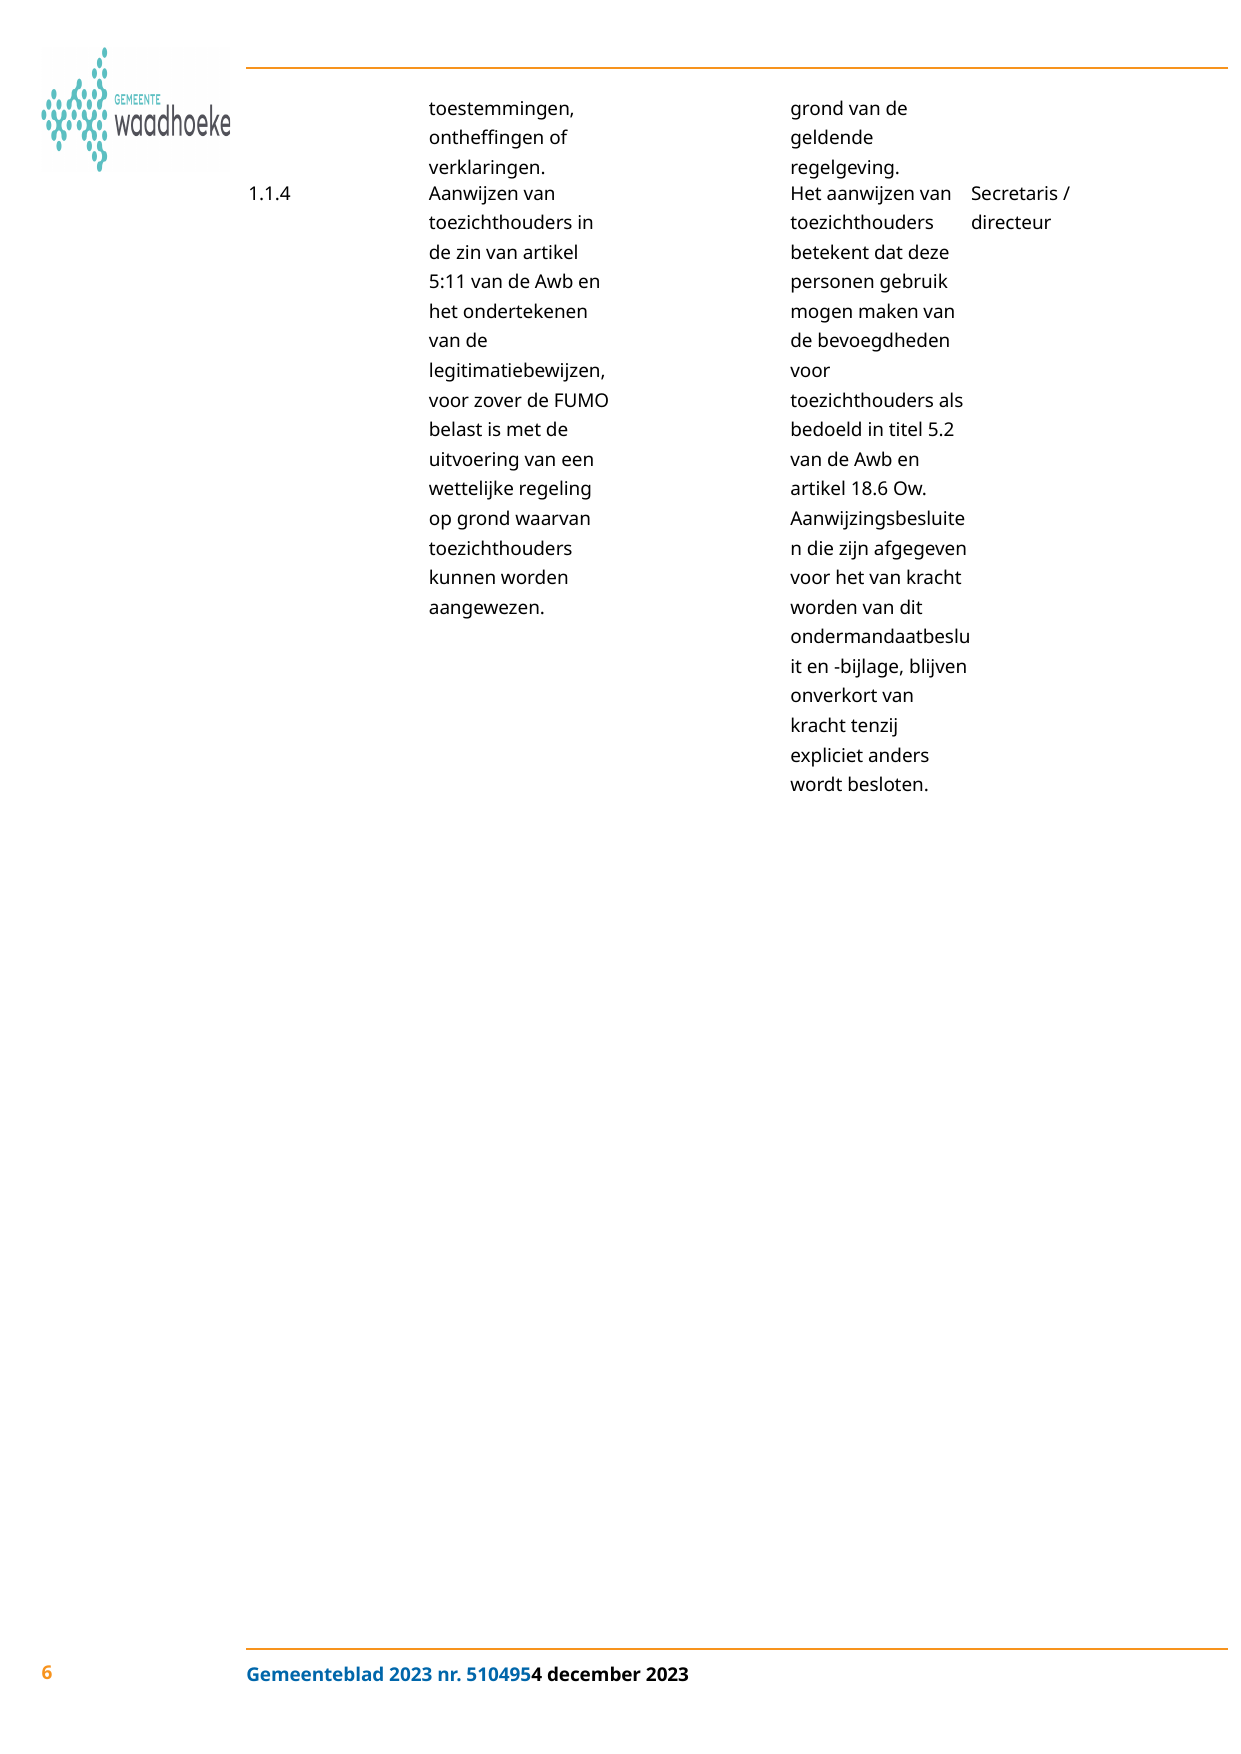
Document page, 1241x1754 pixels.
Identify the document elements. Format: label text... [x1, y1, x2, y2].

table_cell 1.1.4 [248, 180, 429, 797]
table_cell [248, 95, 429, 180]
table_cell [609, 180, 790, 797]
table_cell Secretaris / directeur [971, 180, 1152, 797]
table_cell [609, 95, 790, 180]
table_cell Aanwijzen van toezichthouders in de zin van artikel 5:11 van de Awb en het ondertekenen van de legitimatiebewijzen, voor zover de FUMO belast is met de uitvoering van een wettelijke regeling op grond waarvan toezichthouders kunnen worden aangewezen. [429, 180, 609, 797]
table_cell toestemmingen, ontheffingen of verklaringen. [429, 95, 609, 180]
table_cell [971, 95, 1152, 180]
picture [41, 47, 231, 172]
table_cell Het aanwijzen van toezichthouders betekent dat deze personen gebruik mogen maken van de bevoegdheden voor toezichthouders als bedoeld in titel 5.2 van de Awb en artikel 18.6 Ow. Aanwijzingsbesluiten die zijn afgegeven voor het van kracht worden van dit ondermandaatbesluit en -bijlage, blijven onverkort van kracht tenzij expliciet anders wordt besloten. [790, 180, 971, 797]
table_cell grond van de geldende regelgeving. [790, 95, 971, 180]
